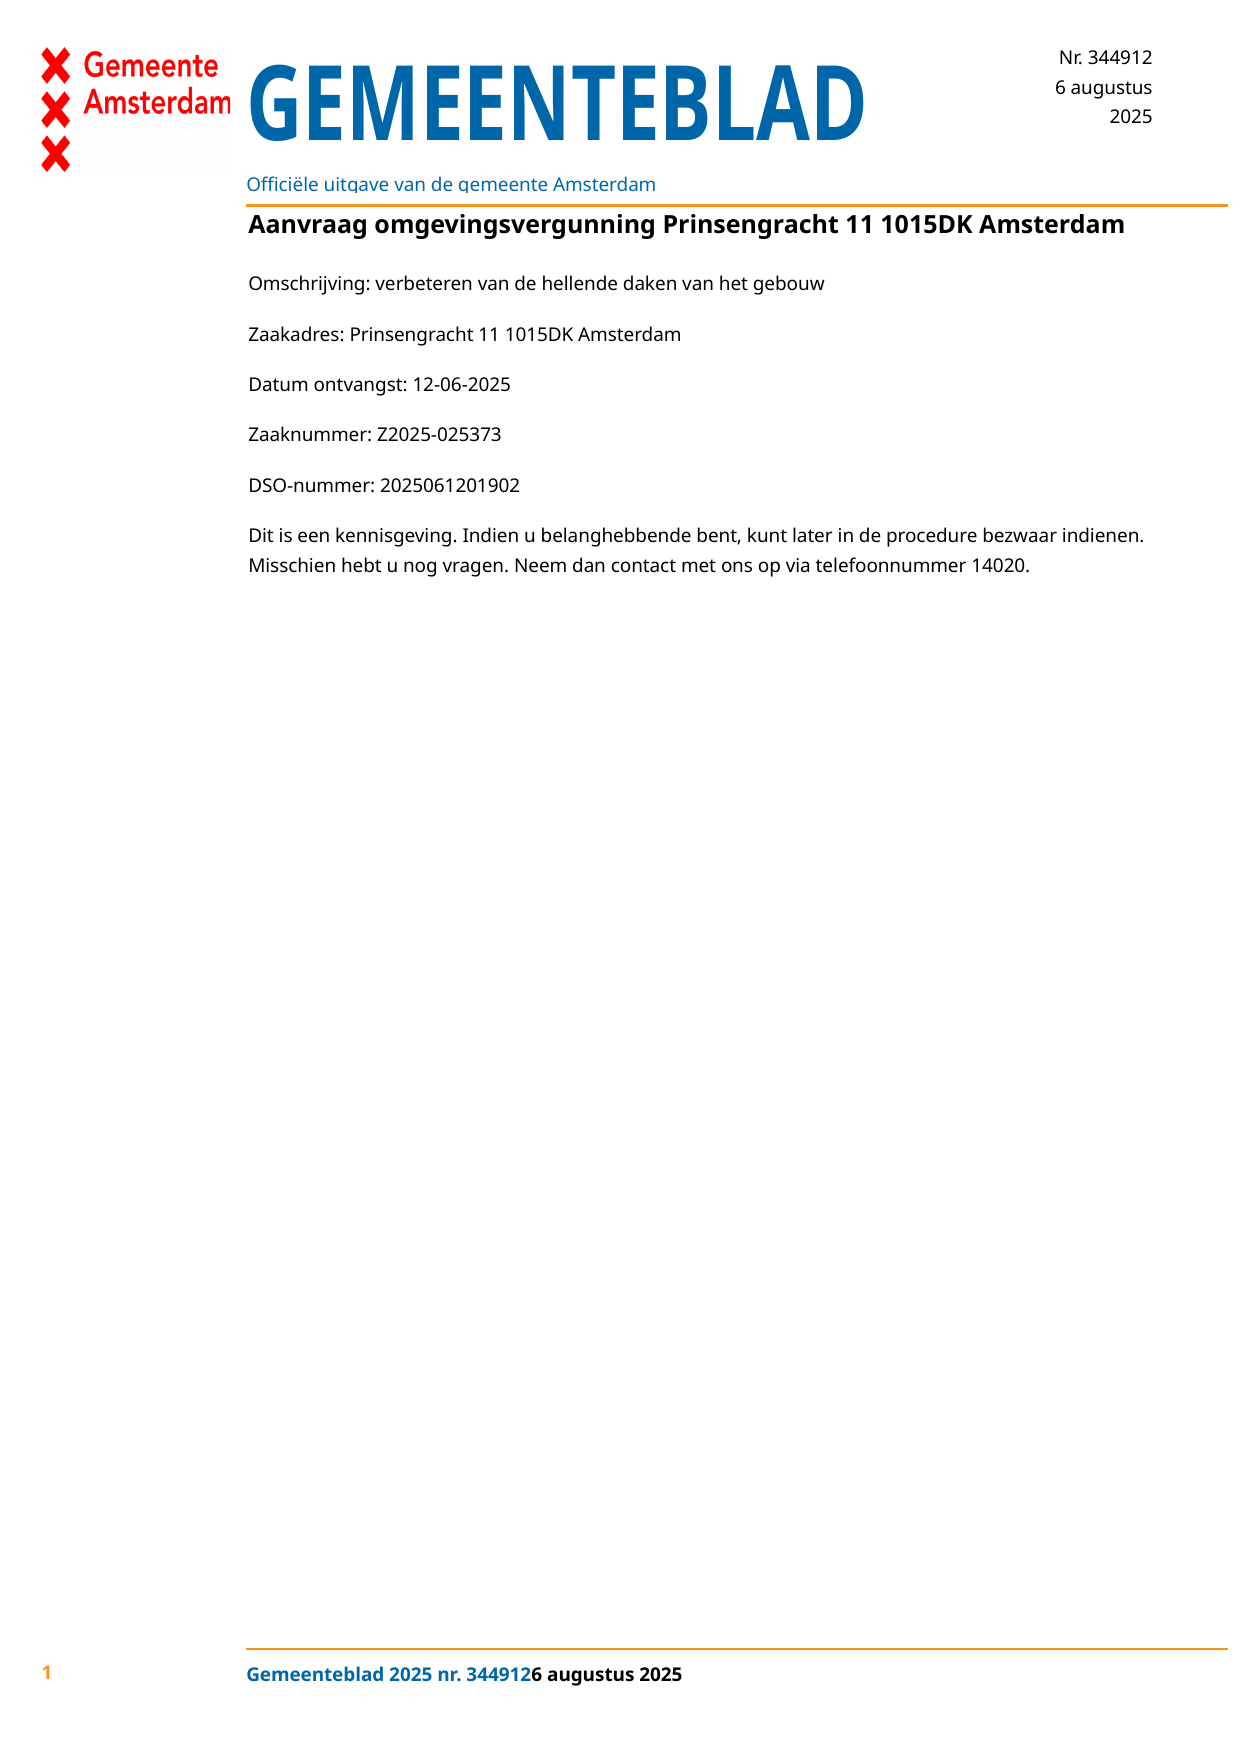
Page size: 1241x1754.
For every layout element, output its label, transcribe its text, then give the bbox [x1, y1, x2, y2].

text Aanvraag omgevingsvergunning Prinsengracht 11 1015DK Amsterdam [248, 207, 1152, 241]
text Zaaknummer: Z2025-025373 [248, 422, 1152, 447]
picture [41, 47, 231, 172]
text Omschrijving: verbeteren van de hellende daken van het gebouw [248, 270, 1152, 296]
text Zaakadres: Prinsengracht 11 1015DK Amsterdam [248, 321, 1152, 346]
text Datum ontvangst: 12-06-2025 [248, 371, 1152, 397]
text DSO-nummer: 2025061201902 [248, 472, 1152, 498]
text Dit is een kennisgeving. Indien u belanghebbende bent, kunt later in de procedure bezwaar indienen. Misschien hebt u nog vragen. Neem dan contact met ons op via telefoonnummer 14020. [248, 522, 1152, 578]
